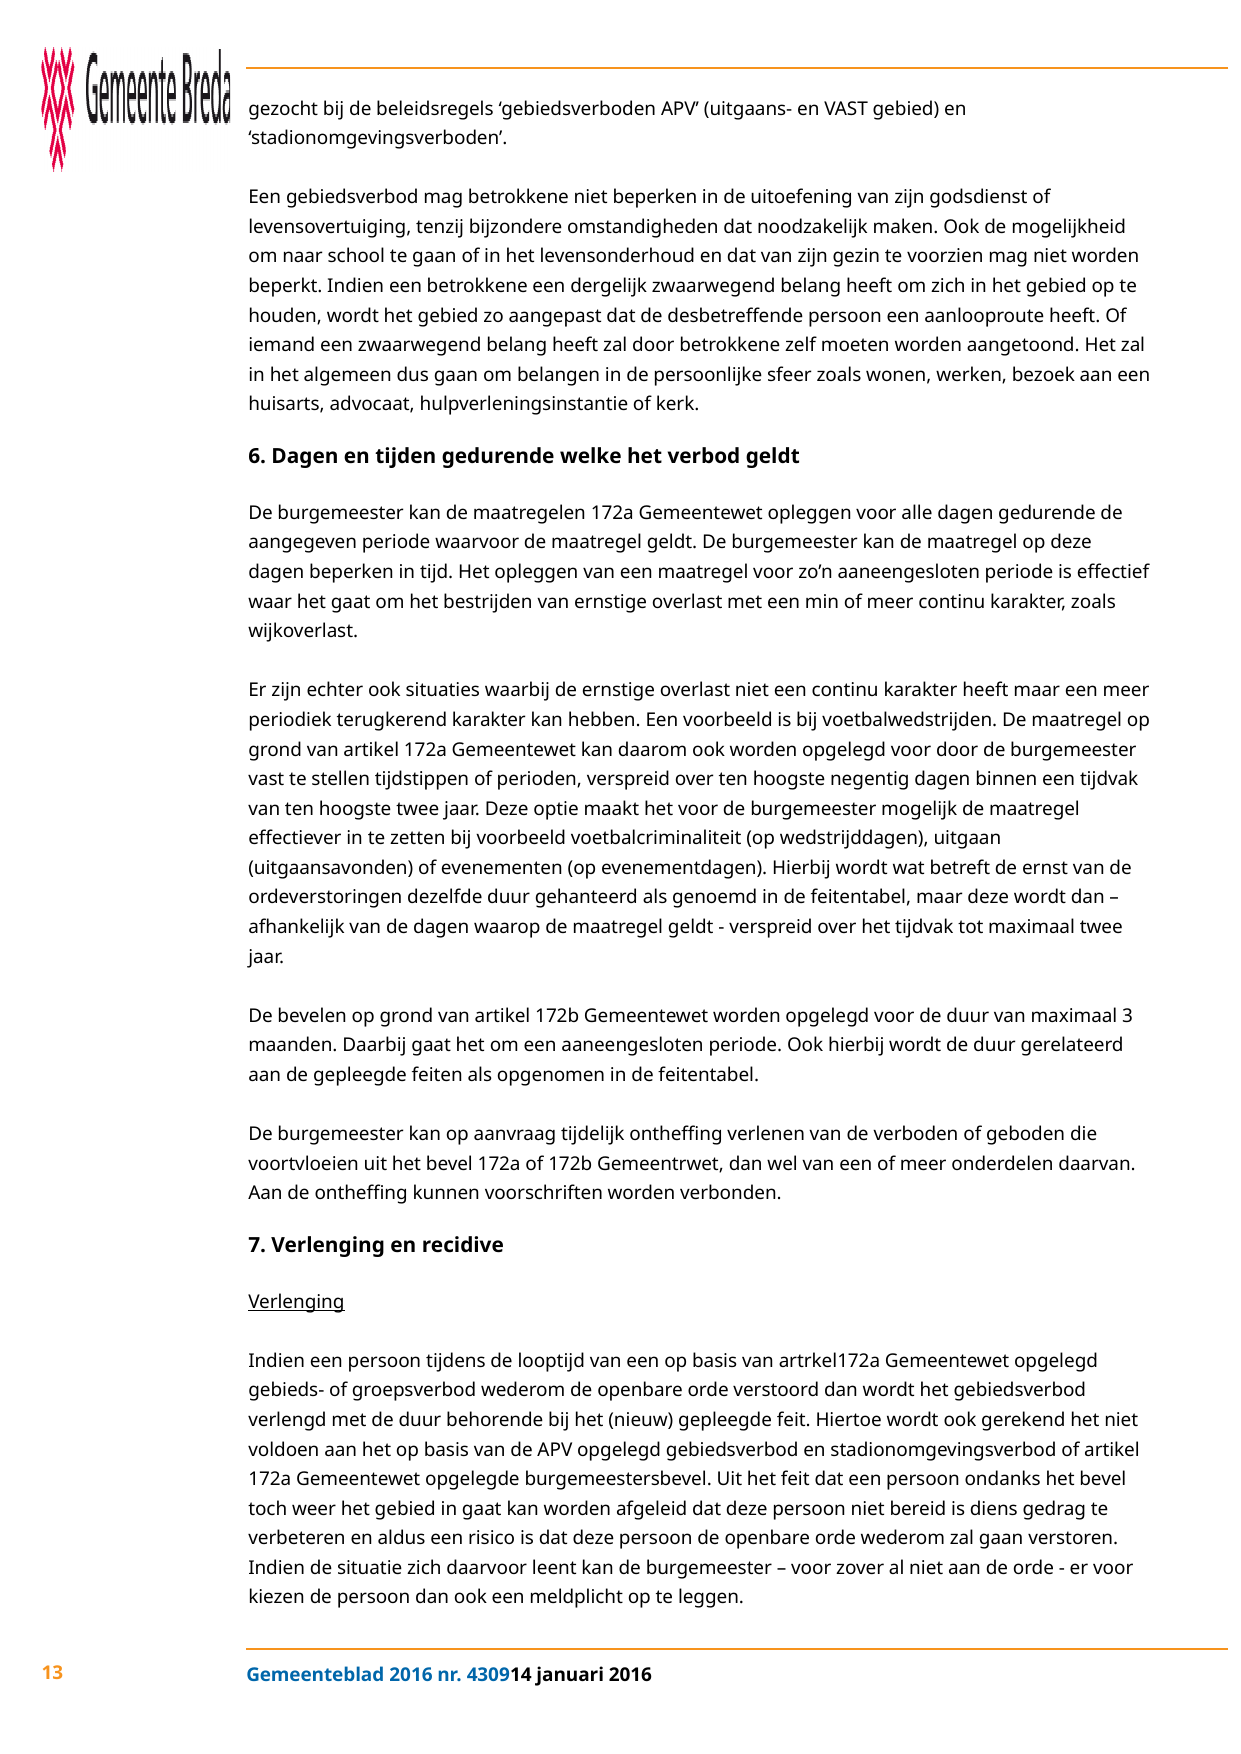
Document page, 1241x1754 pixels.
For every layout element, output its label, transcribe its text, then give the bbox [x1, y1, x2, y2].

text Verlenging [248, 1288, 1152, 1314]
text Er zijn echter ook situaties waarbij de ernstige overlast niet een continu karakter heeft maar een meer periodiek terugkerend karakter kan hebben. Een voorbeeld is bij voetbalwedstrijden. De maatregel op grond van artikel 172a Gemeentewet kan daarom ook worden opgelegd voor door de burgemeester vast te stellen tijdstippen of perioden, verspreid over ten hoogste negentig dagen binnen een tijdvak van ten hoogste twee jaar. Deze optie maakt het voor de burgemeester mogelijk de maatregel effectiever in te zetten bij voorbeeld voetbalcriminaliteit (op wedstrijddagen), uitgaan (uitgaansavonden) of evenementen (op evenementdagen). Hierbij wordt wat betreft de ernst van de ordeverstoringen dezelfde duur gehanteerd als genoemd in de feitentabel, maar deze wordt dan – afhankelijk van de dagen waarop de maatregel geldt - verspreid over het tijdvak tot maximaal twee jaar. [248, 677, 1152, 968]
text Een gebiedsverbod mag betrokkene niet beperken in de uitoefening van zijn godsdienst of levensovertuiging, tenzij bijzondere omstandigheden dat noodzakelijk maken. Ook de mogelijkheid om naar school te gaan of in het levensonderhoud en dat van zijn gezin te voorzien mag niet worden beperkt. Indien een betrokkene een dergelijk zwaarwegend belang heeft om zich in het gebied op te houden, wordt het gebied zo aangepast dat de desbetreffende persoon een aanlooproute heeft. Of iemand een zwaarwegend belang heeft zal door betrokkene zelf moeten worden aangetoond. Het zal in het algemeen dus gaan om belangen in de persoonlijke sfeer zoals wonen, werken, bezoek aan een huisarts, advocaat, hulpverleningsinstantie of kerk. [248, 183, 1152, 416]
picture [41, 47, 231, 172]
text De bevelen op grond van artikel 172b Gemeentewet worden opgelegd voor de duur van maximaal 3 maanden. Daarbij gaat het om een aaneengesloten periode. Ook hierbij wordt de duur gerelateerd aan de gepleegde feiten als opgenomen in de feitentabel. [248, 1002, 1152, 1087]
text Indien een persoon tijdens de looptijd van een op basis van artrkel172a Gemeentewet opgelegd gebieds- of groepsverbod wederom de openbare orde verstoord dan wordt het gebiedsverbod verlengd met de duur behorende bij het (nieuw) gepleegde feit. Hiertoe wordt ook gerekend het niet voldoen aan het op basis van de APV opgelegd gebiedsverbod en stadionomgevingsverbod of artikel 172a Gemeentewet opgelegde burgemeestersbevel. Uit het feit dat een persoon ondanks het bevel toch weer het gebied in gaat kan worden afgeleid dat deze persoon niet bereid is diens gedrag te verbeteren en aldus een risico is dat deze persoon de openbare orde wederom zal gaan verstoren. Indien de situatie zich daarvoor leent kan de burgemeester – voor zover al niet aan de orde - er voor kiezen de persoon dan ook een meldplicht op te leggen. [248, 1347, 1152, 1609]
text De burgemeester kan de maatregelen 172a Gemeentewet opleggen voor alle dagen gedurende de aangegeven periode waarvoor de maatregel geldt. De burgemeester kan de maatregel op deze dagen beperken in tijd. Het opleggen van een maatregel voor zo’n aaneengesloten periode is effectief waar het gaat om het bestrijden van ernstige overlast met een min of meer continu karakter, zoals wijkoverlast. [248, 499, 1152, 643]
text gezocht bij de beleidsregels ‘gebiedsverboden APV’ (uitgaans- en VAST gebied) en ‘stadionomgevingsverboden’. [248, 95, 1152, 150]
text 7. Verlenging en recidive [248, 1230, 1152, 1258]
text De burgemeester kan op aanvraag tijdelijk ontheffing verlenen van de verboden of geboden die voortvloeien uit het bevel 172a of 172b Gemeentrwet, dan wel van een of meer onderdelen daarvan. Aan de ontheffing kunnen voorschriften worden verbonden. [248, 1120, 1152, 1205]
text 6. Dagen en tijden gedurende welke het verbod geldt [248, 441, 1152, 469]
